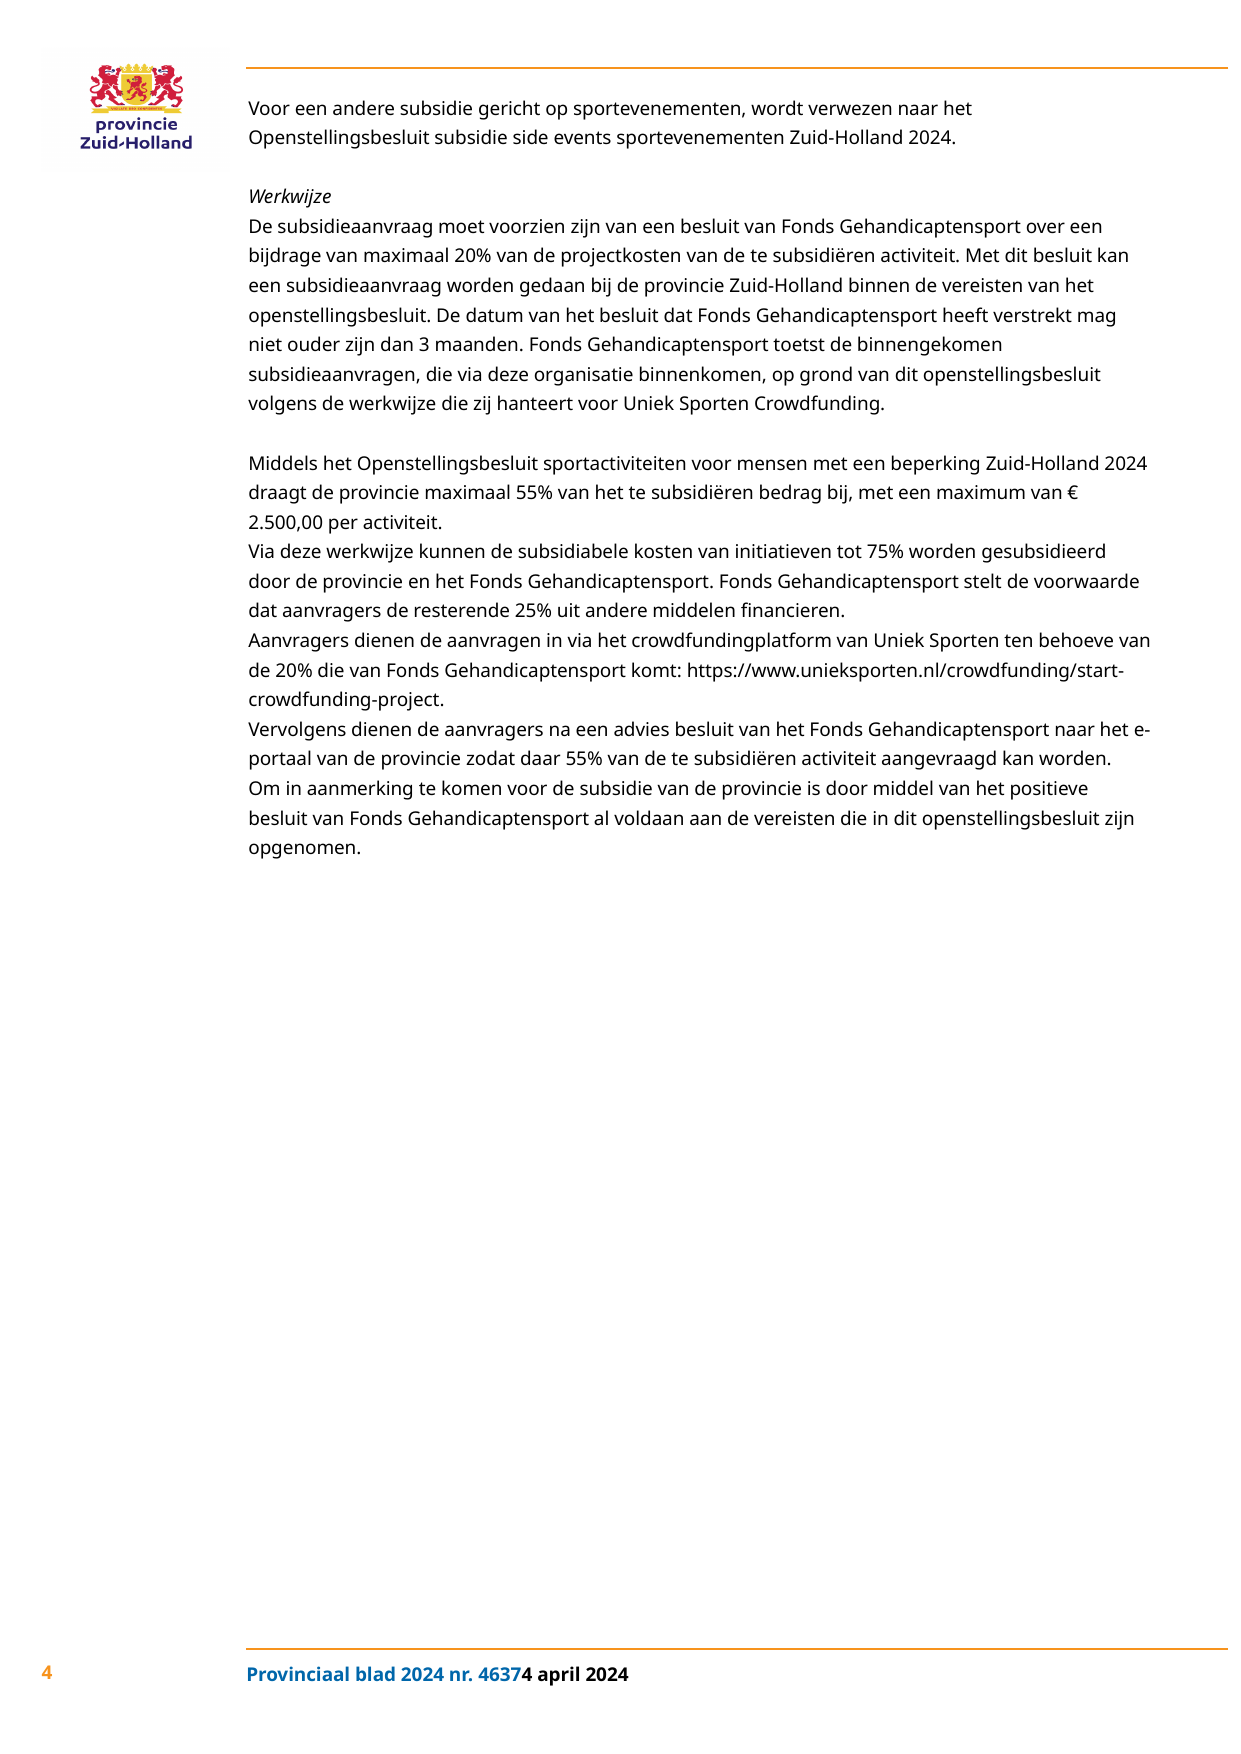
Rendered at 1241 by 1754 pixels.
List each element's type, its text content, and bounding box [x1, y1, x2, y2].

text Via deze werkwijze kunnen de subsidiabele kosten van initiatieven tot 75% worden gesubsidieerd door de provincie en het Fonds Gehandicaptensport. Fonds Gehandicaptensport stelt de voorwaarde dat aanvragers de resterende 25% uit andere middelen financieren. [248, 538, 1152, 623]
text Vervolgens dienen de aanvragers na een advies besluit van het Fonds Gehandicaptensport naar het e-portaal van de provincie zodat daar 55% van de te subsidiëren activiteit aangevraagd kan worden. [248, 716, 1152, 771]
text Voor een andere subsidie gericht op sportevenementen, wordt verwezen naar het Openstellingsbesluit subsidie side events sportevenementen Zuid-Holland 2024. [248, 95, 1152, 150]
text Om in aanmerking te komen voor de subsidie van de provincie is door middel van het positieve besluit van Fonds Gehandicaptensport al voldaan aan de vereisten die in dit openstellingsbesluit zijn opgenomen. [248, 775, 1152, 860]
text Aanvragers dienen de aanvragen in via het crowdfundingplatform van Uniek Sporten ten behoeve van de 20% die van Fonds Gehandicaptensport komt: https://www.unieksporten.nl/crowdfunding/start-crowdfunding-project. [248, 627, 1152, 712]
text De subsidieaanvraag moet voorzien zijn van een besluit van Fonds Gehandicaptensport over een bijdrage van maximaal 20% van de projectkosten van de te subsidiëren activiteit. Met dit besluit kan een subsidieaanvraag worden gedaan bij de provincie Zuid-Holland binnen de vereisten van het openstellingsbesluit. De datum van het besluit dat Fonds Gehandicaptensport heeft verstrekt mag niet ouder zijn dan 3 maanden. Fonds Gehandicaptensport toetst de binnengekomen subsidieaanvragen, die via deze organisatie binnenkomen, op grond van dit openstellingsbesluit volgens de werkwijze die zij hanteert voor Uniek Sporten Crowdfunding. [248, 213, 1152, 416]
picture [41, 47, 231, 172]
text Werkwijze [248, 183, 1152, 209]
text Middels het Openstellingsbesluit sportactiviteiten voor mensen met een beperking Zuid-Holland 2024 draagt de provincie maximaal 55% van het te subsidiëren bedrag bij, met een maximum van € 2.500,00 per activiteit. [248, 450, 1152, 535]
